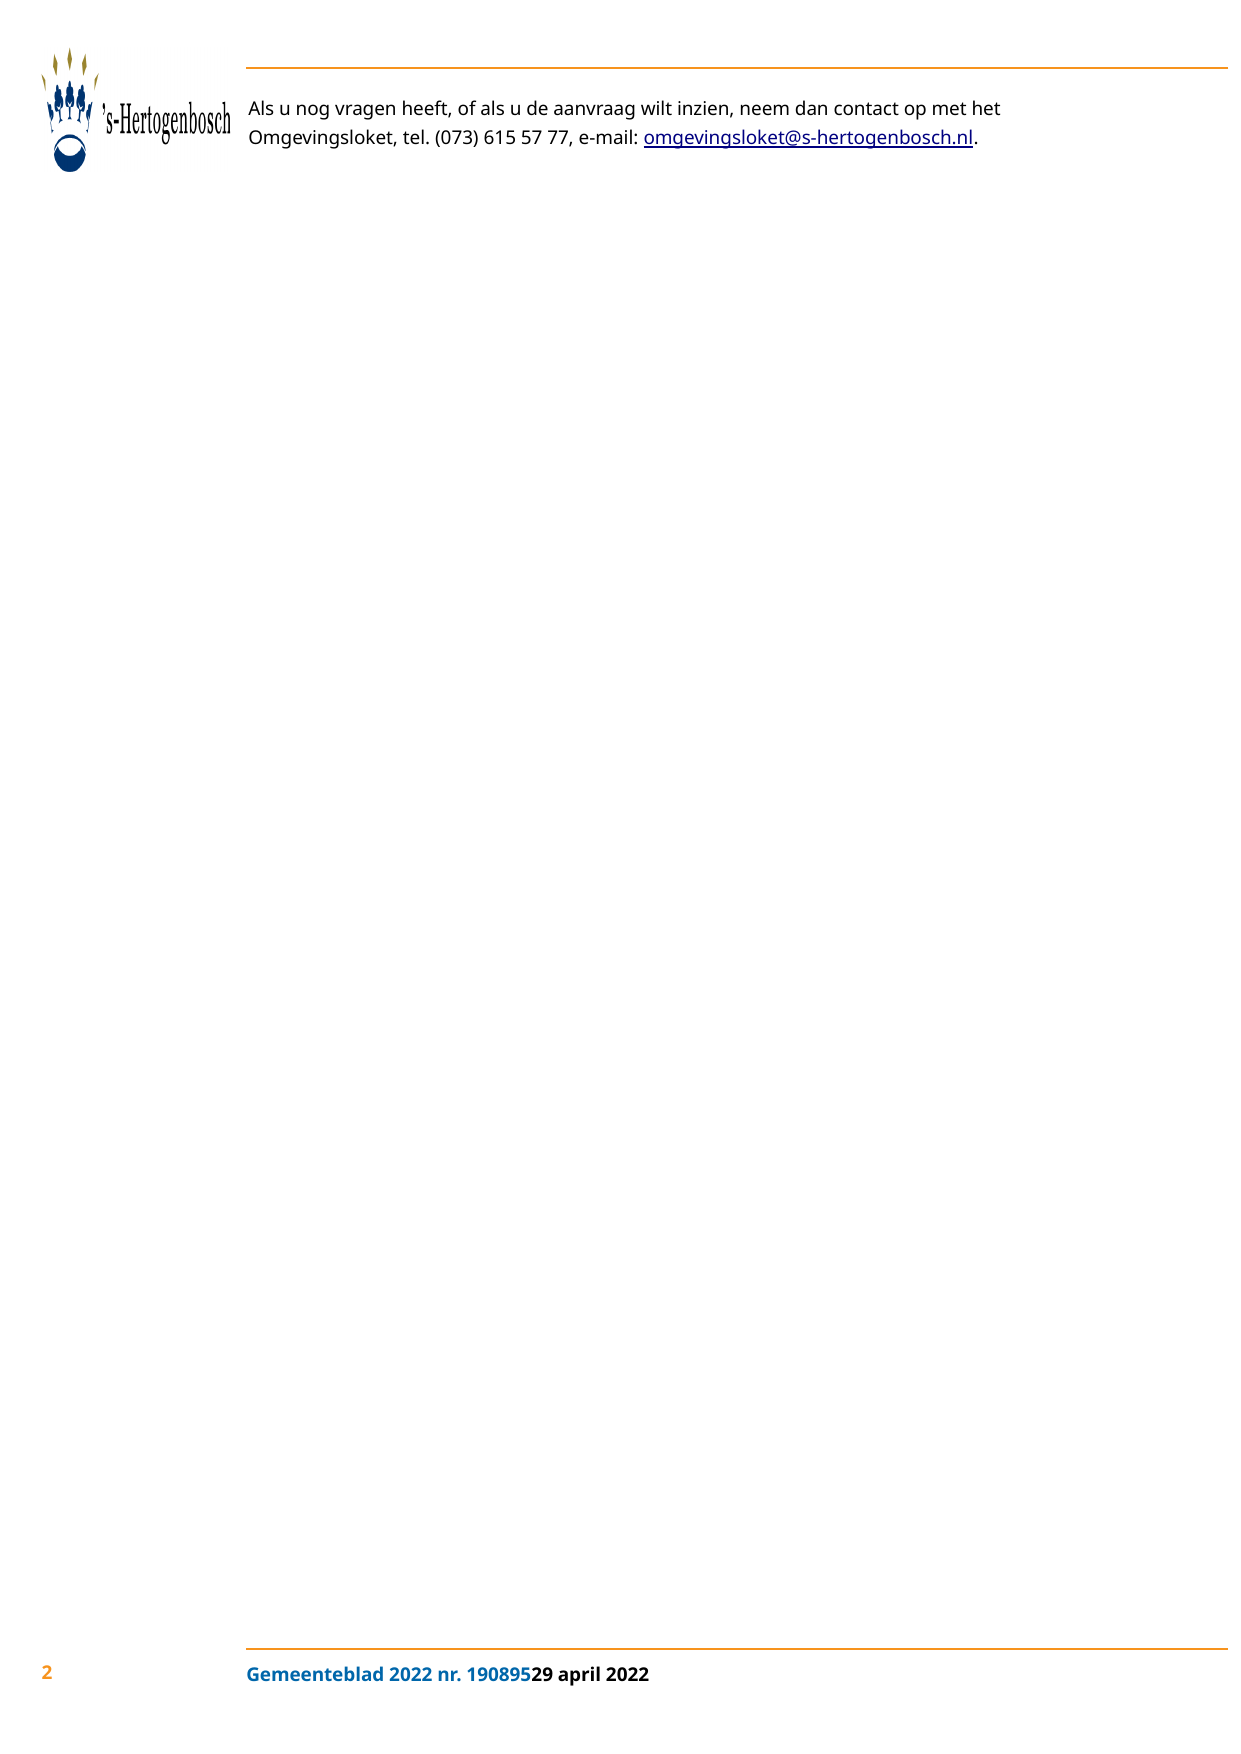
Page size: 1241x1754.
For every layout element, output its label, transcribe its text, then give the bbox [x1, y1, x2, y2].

picture [41, 47, 231, 172]
text Als u nog vragen heeft, of als u de aanvraag wilt inzien, neem dan contact op met het Omgevingsloket, tel. (073) 615 57 77, e-mail: omgevingsloket@s-hertogenbosch.nl. [248, 95, 1152, 150]
